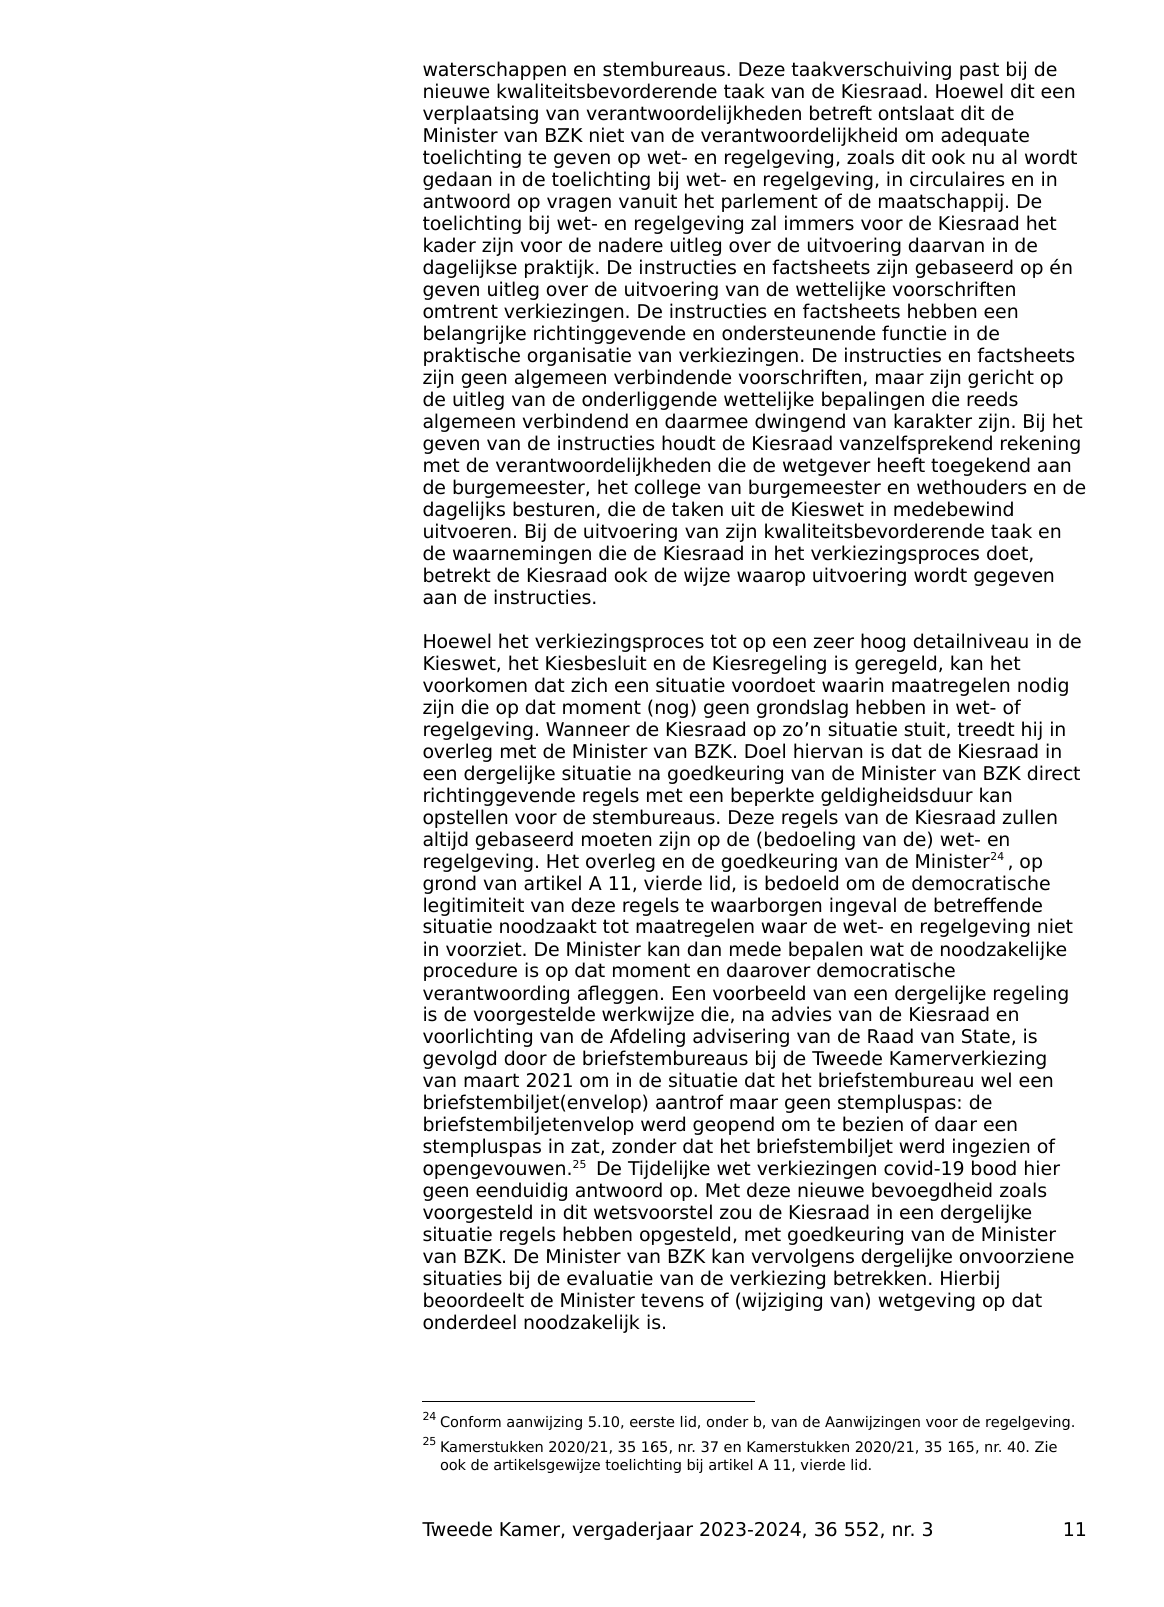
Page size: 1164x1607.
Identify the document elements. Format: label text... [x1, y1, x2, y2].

text Hoewel het verkiezingsproces tot op een zeer hoog detailniveau in de Kieswet, het Kiesbesluit en de Kiesregeling is geregeld, kan het voorkomen dat zich een situatie voordoet waarin maatregelen nodig zijn die op dat moment (nog) geen grondslag hebben in wet- of regelgeving. Wanneer de Kiesraad op zo’n situatie stuit, treedt hij in overleg met de Minister van BZK. Doel hiervan is dat de Kiesraad in een dergelijke situatie na goedkeuring van de Minister van BZK direct richtinggevende regels met een beperkte geldigheidsduur kan opstellen voor de stembureaus. Deze regels van de Kiesraad zullen altijd gebaseerd moeten zijn op de (bedoeling van de) wet- en regelgeving. Het overleg en de goedkeuring van de Minister, op grond van artikel A 11, vierde lid, is bedoeld om de democratische legitimiteit van deze regels te waarborgen ingeval de betreffende situatie noodzaakt tot maatregelen waar de wet- en regelgeving niet in voorziet. De Minister kan dan mede bepalen wat de noodzakelijke procedure is op dat moment en daarover democratische verantwoording afleggen. Een voorbeeld van een dergelijke regeling is de voorgestelde werkwijze die, na advies van de Kiesraad en voorlichting van de Afdeling advisering van de Raad van State, is gevolgd door de briefstembureaus bij de Tweede Kamerverkiezing van maart 2021 om in de situatie dat het briefstembureau wel een briefstembiljet(envelop) aantrof maar geen stempluspas: de briefstembiljetenvelop werd geopend om te bezien of daar een stempluspas in zat, zonder dat het briefstembiljet werd ingezien of opengevouwen. De Tijdelijke wet verkiezingen covid-19 bood hier geen eenduidig antwoord op. Met deze nieuwe bevoegdheid zoals voorgesteld in dit wetsvoorstel zou de Kiesraad in een dergelijke situatie regels hebben opgesteld, met goedkeuring van de Minister van BZK. De Minister van BZK kan vervolgens dergelijke onvoorziene situaties bij de evaluatie van de verkiezing betrekken. Hierbij beoordeelt de Minister tevens of (wijziging van) wetgeving op dat onderdeel noodzakelijk is. [422, 631, 1087, 1334]
text waterschappen en stembureaus. Deze taakverschuiving past bij de nieuwe kwaliteitsbevorderende taak van de Kiesraad. Hoewel dit een verplaatsing van verantwoordelijkheden betreft ontslaat dit de Minister van BZK niet van de verantwoordelijkheid om adequate toelichting te geven op wet- en regelgeving, zoals dit ook nu al wordt gedaan in de toelichting bij wet- en regelgeving, in circulaires en in antwoord op vragen vanuit het parlement of de maatschappij. De toelichting bij wet- en regelgeving zal immers voor de Kiesraad het kader zijn voor de nadere uitleg over de uitvoering daarvan in de dagelijkse praktijk. De instructies en factsheets zijn gebaseerd op én geven uitleg over de uitvoering van de wettelijke voorschriften omtrent verkiezingen. De instructies en factsheets hebben een belangrijke richtinggevende en ondersteunende functie in de praktische organisatie van verkiezingen. De instructies en factsheets zijn geen algemeen verbindende voorschriften, maar zijn gericht op de uitleg van de onderliggende wettelijke bepalingen die reeds algemeen verbindend en daarmee dwingend van karakter zijn. Bij het geven van de instructies houdt de Kiesraad vanzelfsprekend rekening met de verantwoordelijkheden die de wetgever heeft toegekend aan de burgemeester, het college van burgemeester en wethouders en de dagelijks besturen, die de taken uit de Kieswet in medebewind uitvoeren. Bij de uitvoering van zijn kwaliteitsbevorderende taak en de waarnemingen die de Kiesraad in het verkiezingsproces doet, betrekt de Kiesraad ook de wijze waarop uitvoering wordt gegeven aan de instructies. [422, 59, 1087, 608]
text Conform aanwijzing 5.10, eerste lid, onder b, van de Aanwijzingen voor de regelgeving. [422, 1410, 1087, 1432]
text Kamerstukken 2020/21, 35 165, nr. 37 en Kamerstukken 2020/21, 35 165, nr. 40. Zie ook de artikelsgewijze toelichting bij artikel A 11, vierde lid. [422, 1435, 1087, 1474]
